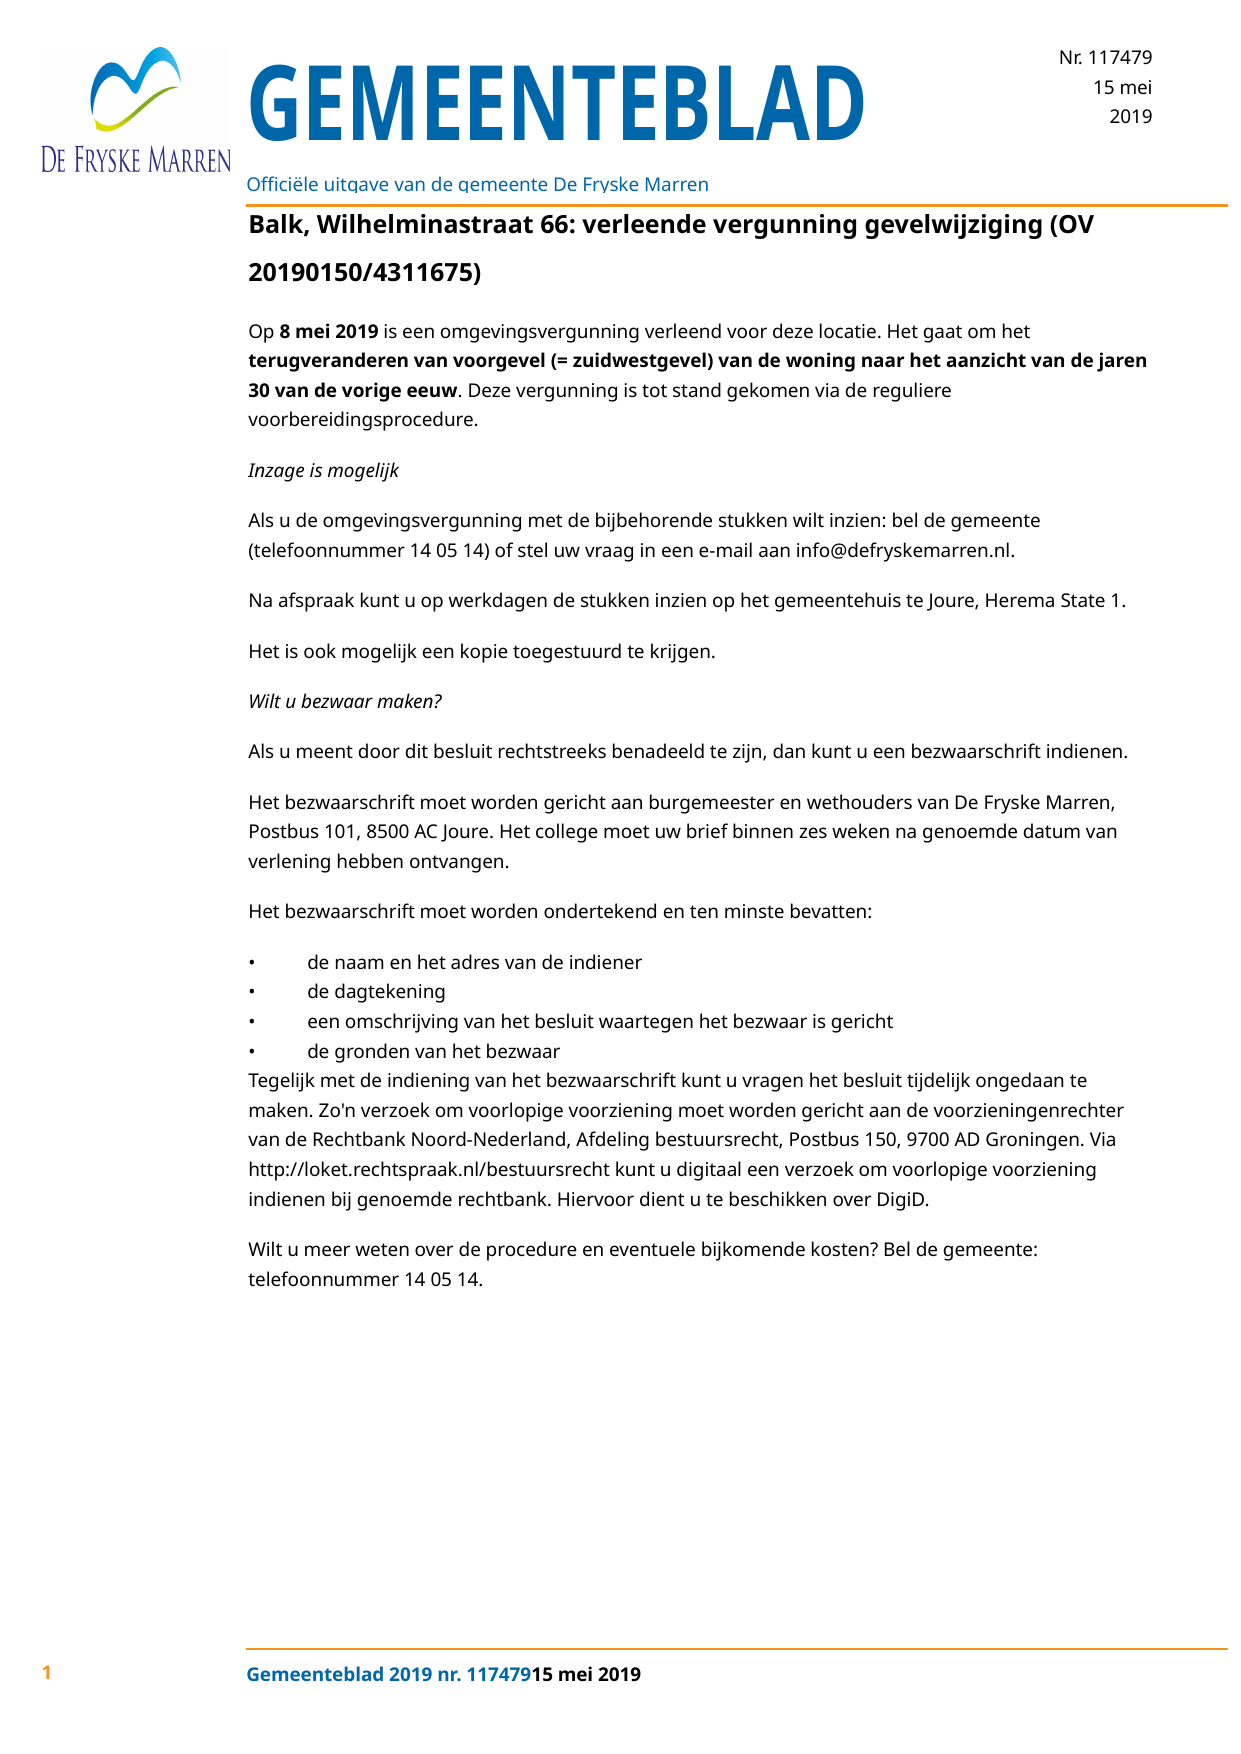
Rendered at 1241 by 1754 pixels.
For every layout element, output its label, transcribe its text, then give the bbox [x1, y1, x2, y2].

text Na afspraak kunt u op werkdagen de stukken inzien op het gemeentehuis te Joure, Herema State 1. [248, 587, 1152, 613]
text Balk, Wilhelminastraat 66: verleende vergunning gevelwijziging (OV 20190150/4311675) [248, 207, 1152, 288]
text Inzage is mogelijk [248, 457, 1152, 483]
text Het bezwaarschrift moet worden ondertekend en ten minste bevatten: [248, 899, 1152, 924]
list een omschrijving van het besluit waartegen het bezwaar is gericht [248, 1008, 1152, 1034]
text Het is ook mogelijk een kopie toegestuurd te krijgen. [248, 638, 1152, 664]
text Als u meent door dit besluit rechtstreeks benadeeld te zijn, dan kunt u een bezwaarschrift indienen. [248, 739, 1152, 764]
text Tegelijk met de indiening van het bezwaarschrift kunt u vragen het besluit tijdelijk ongedaan te maken. Zo'n verzoek om voorlopige voorziening moet worden gericht aan de voorzieningenrechter van de Rechtbank Noord-Nederland, Afdeling bestuursrecht, Postbus 150, 9700 AD Groningen. Via http://loket.rechtspraak.nl/bestuursrecht kunt u digitaal een verzoek om voorlopige voorziening indienen bij genoemde rechtbank. Hiervoor dient u te beschikken over DigiD. [248, 1067, 1152, 1212]
text Op 8 mei 2019 is een omgevingsvergunning verleend voor deze locatie. Het gaat om het terugveranderen van voorgevel (= zuidwestgevel) van de woning naar het aanzicht van de jaren 30 van de vorige eeuw. Deze vergunning is tot stand gekomen via de reguliere voorbereidingsprocedure. [248, 318, 1152, 432]
list de dagtekening [248, 979, 1152, 1004]
text Als u de omgevingsvergunning met de bijbehorende stukken wilt inzien: bel de gemeente (telefoonnummer 14 05 14) of stel uw vraag in een e-mail aan info@defryskemarren.nl. [248, 507, 1152, 563]
list de gronden van het bezwaar [248, 1038, 1152, 1064]
list de naam en het adres van de indiener [248, 949, 1152, 975]
picture [41, 47, 231, 172]
text Wilt u bezwaar maken? [248, 688, 1152, 714]
text Het bezwaarschrift moet worden gericht aan burgemeester en wethouders van De Fryske Marren, Postbus 101, 8500 AC Joure. Het college moet uw brief binnen zes weken na genoemde datum van verlening hebben ontvangen. [248, 789, 1152, 874]
text Wilt u meer weten over de procedure en eventuele bijkomende kosten? Bel de gemeente: telefoonnummer 14 05 14. [248, 1236, 1152, 1292]
